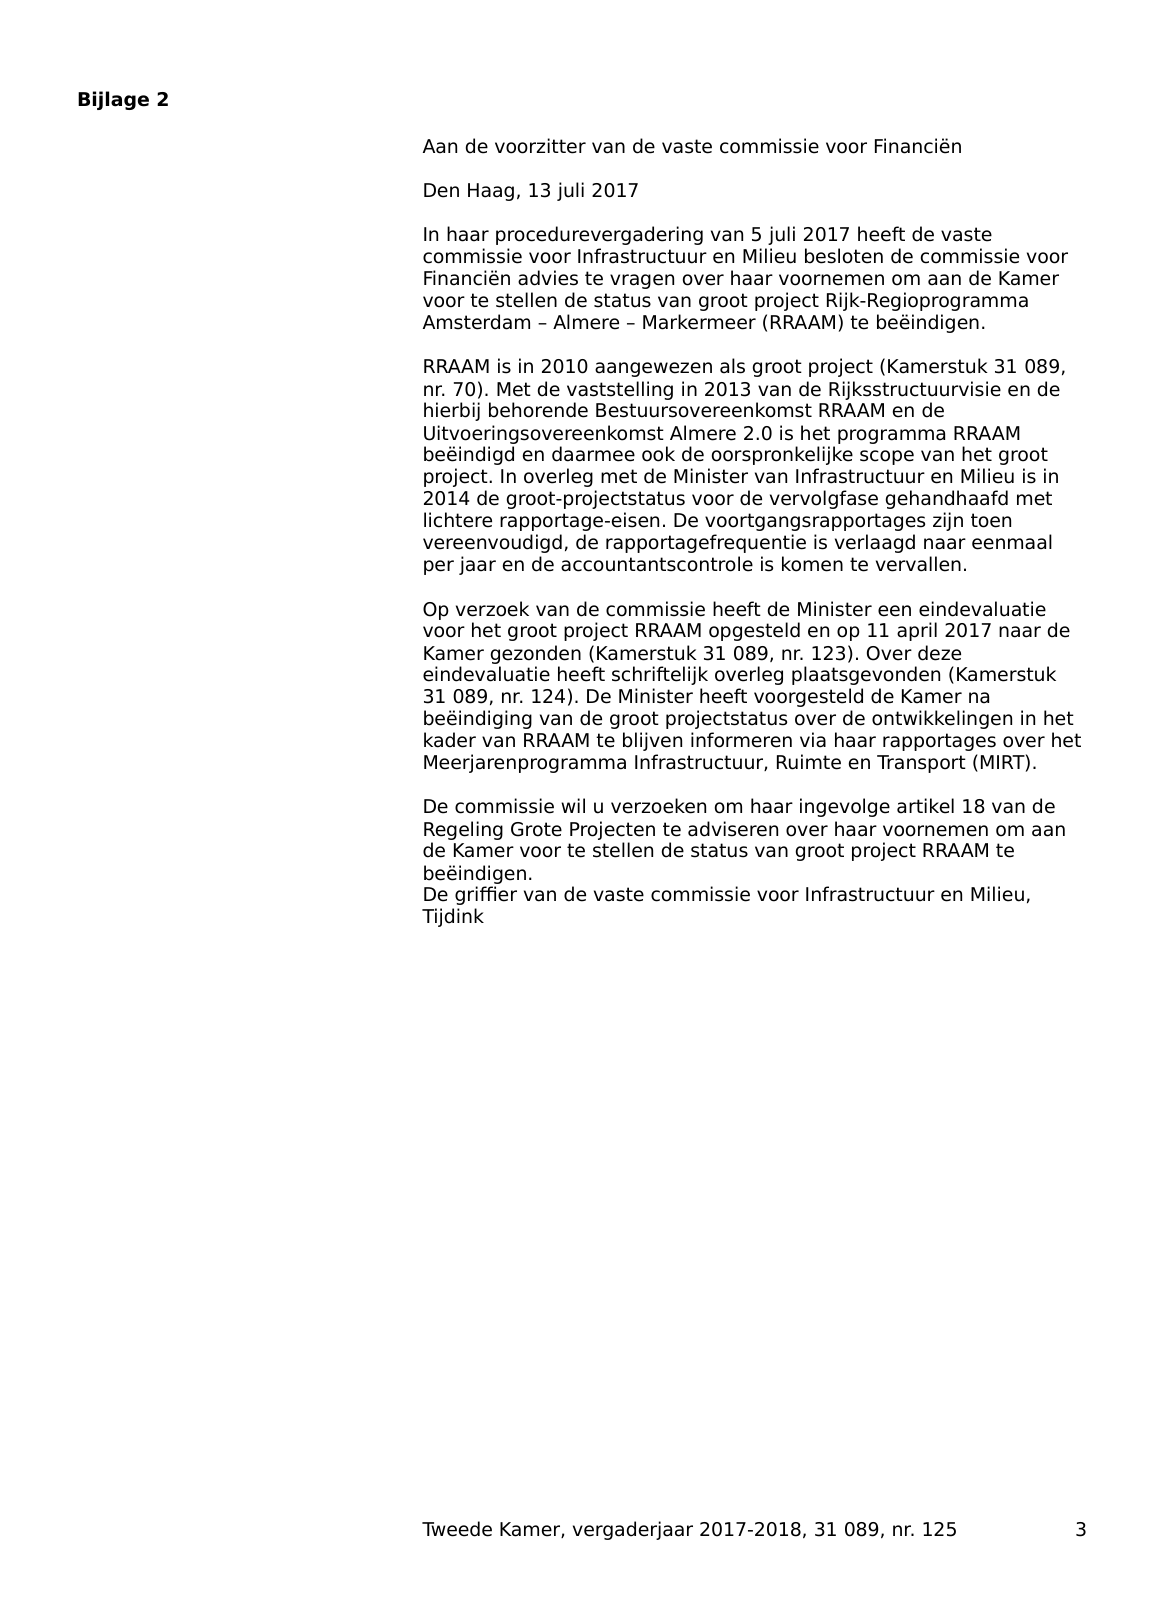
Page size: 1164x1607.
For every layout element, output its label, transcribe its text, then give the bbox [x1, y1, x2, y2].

text Den Haag, 13 juli 2017 [422, 180, 1087, 202]
text De griffier van de vaste commissie voor Infrastructuur en Milieu, Tijdink [422, 884, 1087, 928]
text De commissie wil u verzoeken om haar ingevolge artikel 18 van de Regeling Grote Projecten te adviseren over haar voornemen om aan de Kamer voor te stellen de status van groot project RRAAM te beëindigen. [422, 796, 1087, 884]
text In haar procedurevergadering van 5 juli 2017 heeft de vaste commissie voor Infrastructuur en Milieu besloten de commissie voor Financiën advies te vragen over haar voornemen om aan de Kamer voor te stellen de status van groot project Rijk-Regioprogramma Amsterdam – Almere – Markermeer (RRAAM) te beëindigen. [422, 224, 1087, 334]
text Op verzoek van de commissie heeft de Minister een eindevaluatie voor het groot project RRAAM opgesteld en op 11 april 2017 naar de Kamer gezonden (Kamerstuk 31 089, nr. 123). Over deze eindevaluatie heeft schriftelijk overleg plaatsgevonden (Kamerstuk 31 089, nr. 124). De Minister heeft voorgesteld de Kamer na beëindiging van de groot projectstatus over de ontwikkelingen in het kader van RRAAM te blijven informeren via haar rapportages over het Meerjarenprogramma Infrastructuur, Ruimte en Transport (MIRT). [422, 598, 1087, 774]
text Aan de voorzitter van de vaste commissie voor Financiën [422, 136, 1087, 158]
subtitle Bijlage 2 [77, 89, 1087, 111]
text RRAAM is in 2010 aangewezen als groot project (Kamerstuk 31 089, nr. 70). Met de vaststelling in 2013 van de Rijksstructuurvisie en de hierbij behorende Bestuursovereenkomst RRAAM en de Uitvoeringsovereenkomst Almere 2.0 is het programma RRAAM beëindigd en daarmee ook de oorspronkelijke scope van het groot project. In overleg met de Minister van Infrastructuur en Milieu is in 2014 de groot-projectstatus voor de vervolgfase gehandhaafd met lichtere rapportage-eisen. De voortgangsrapportages zijn toen vereenvoudigd, de rapportagefrequentie is verlaagd naar eenmaal per jaar en de accountantscontrole is komen te vervallen. [422, 356, 1087, 576]
